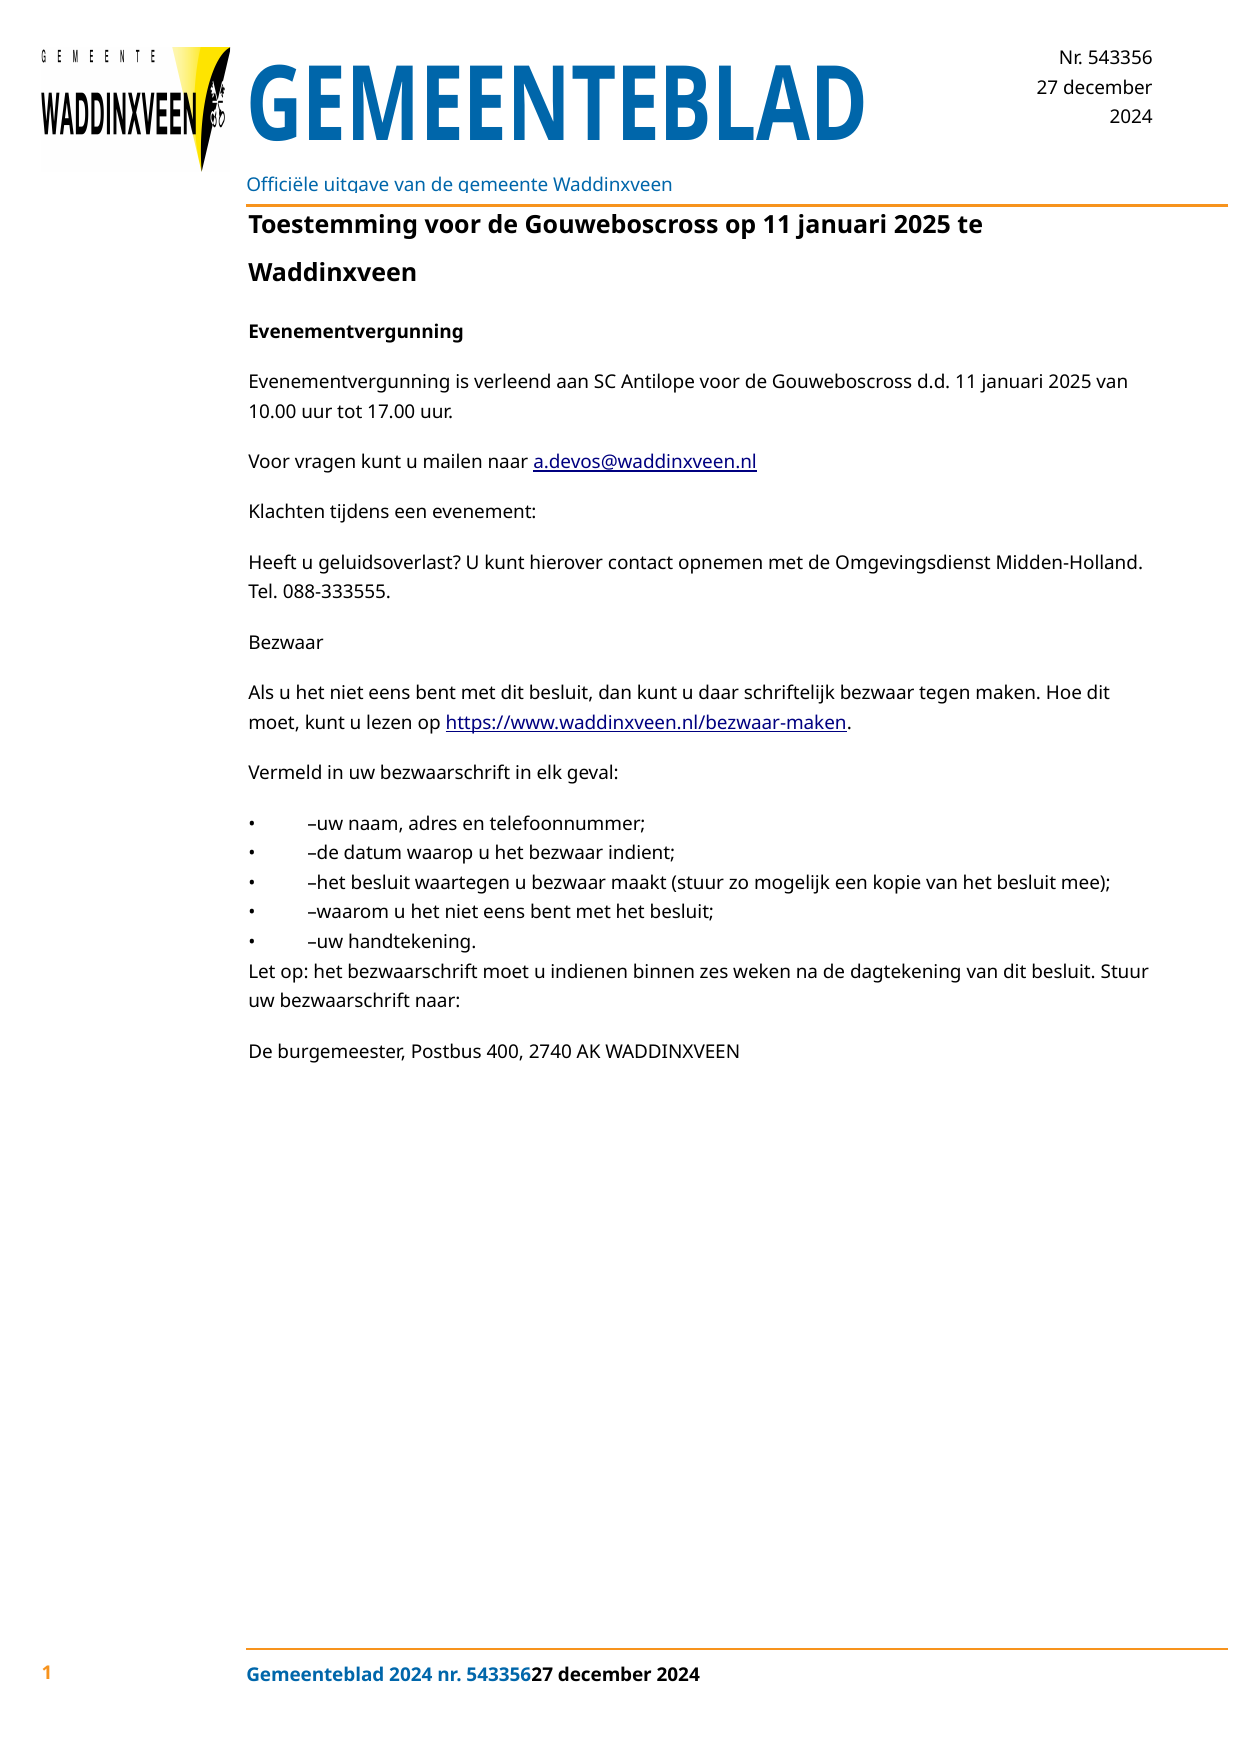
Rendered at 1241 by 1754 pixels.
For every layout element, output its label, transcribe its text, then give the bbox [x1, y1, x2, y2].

text Heeft u geluidsoverlast? U kunt hierover contact opnemen met de Omgevingsdienst Midden-Holland. Tel. 088-333555. [248, 549, 1152, 604]
list –uw handtekening. [248, 928, 1152, 954]
text Vermeld in uw bezwaarschrift in elk geval: [248, 759, 1152, 785]
text Evenementvergunning is verleend aan SC Antilope voor de Gouweboscross d.d. 11 januari 2025 van 10.00 uur tot 17.00 uur. [248, 368, 1152, 424]
text Klachten tijdens een evenement: [248, 499, 1152, 524]
text Toestemming voor de Gouweboscross op 11 januari 2025 te Waddinxveen [248, 207, 1152, 288]
list –waarom u het niet eens bent met het besluit; [248, 899, 1152, 924]
text De burgemeester, Postbus 400, 2740 AK WADDINXVEEN [248, 1038, 1152, 1064]
text Voor vragen kunt u mailen naar a.devos@waddinxveen.nl [248, 448, 1152, 474]
text Als u het niet eens bent met dit besluit, dan kunt u daar schriftelijk bezwaar tegen maken. Hoe dit moet, kunt u lezen op https://www.waddinxveen.nl/bezwaar-maken. [248, 679, 1152, 735]
picture [41, 47, 231, 172]
text Let op: het bezwaarschrift moet u indienen binnen zes weken na de dagtekening van dit besluit. Stuur uw bezwaarschrift naar: [248, 958, 1152, 1013]
list –uw naam, adres en telefoonnummer; [248, 810, 1152, 836]
list –de datum waarop u het bezwaar indient; [248, 839, 1152, 865]
list –het besluit waartegen u bezwaar maakt (stuur zo mogelijk een kopie van het besluit mee); [248, 869, 1152, 895]
text Bezwaar [248, 629, 1152, 655]
text Evenementvergunning [248, 318, 1152, 344]
